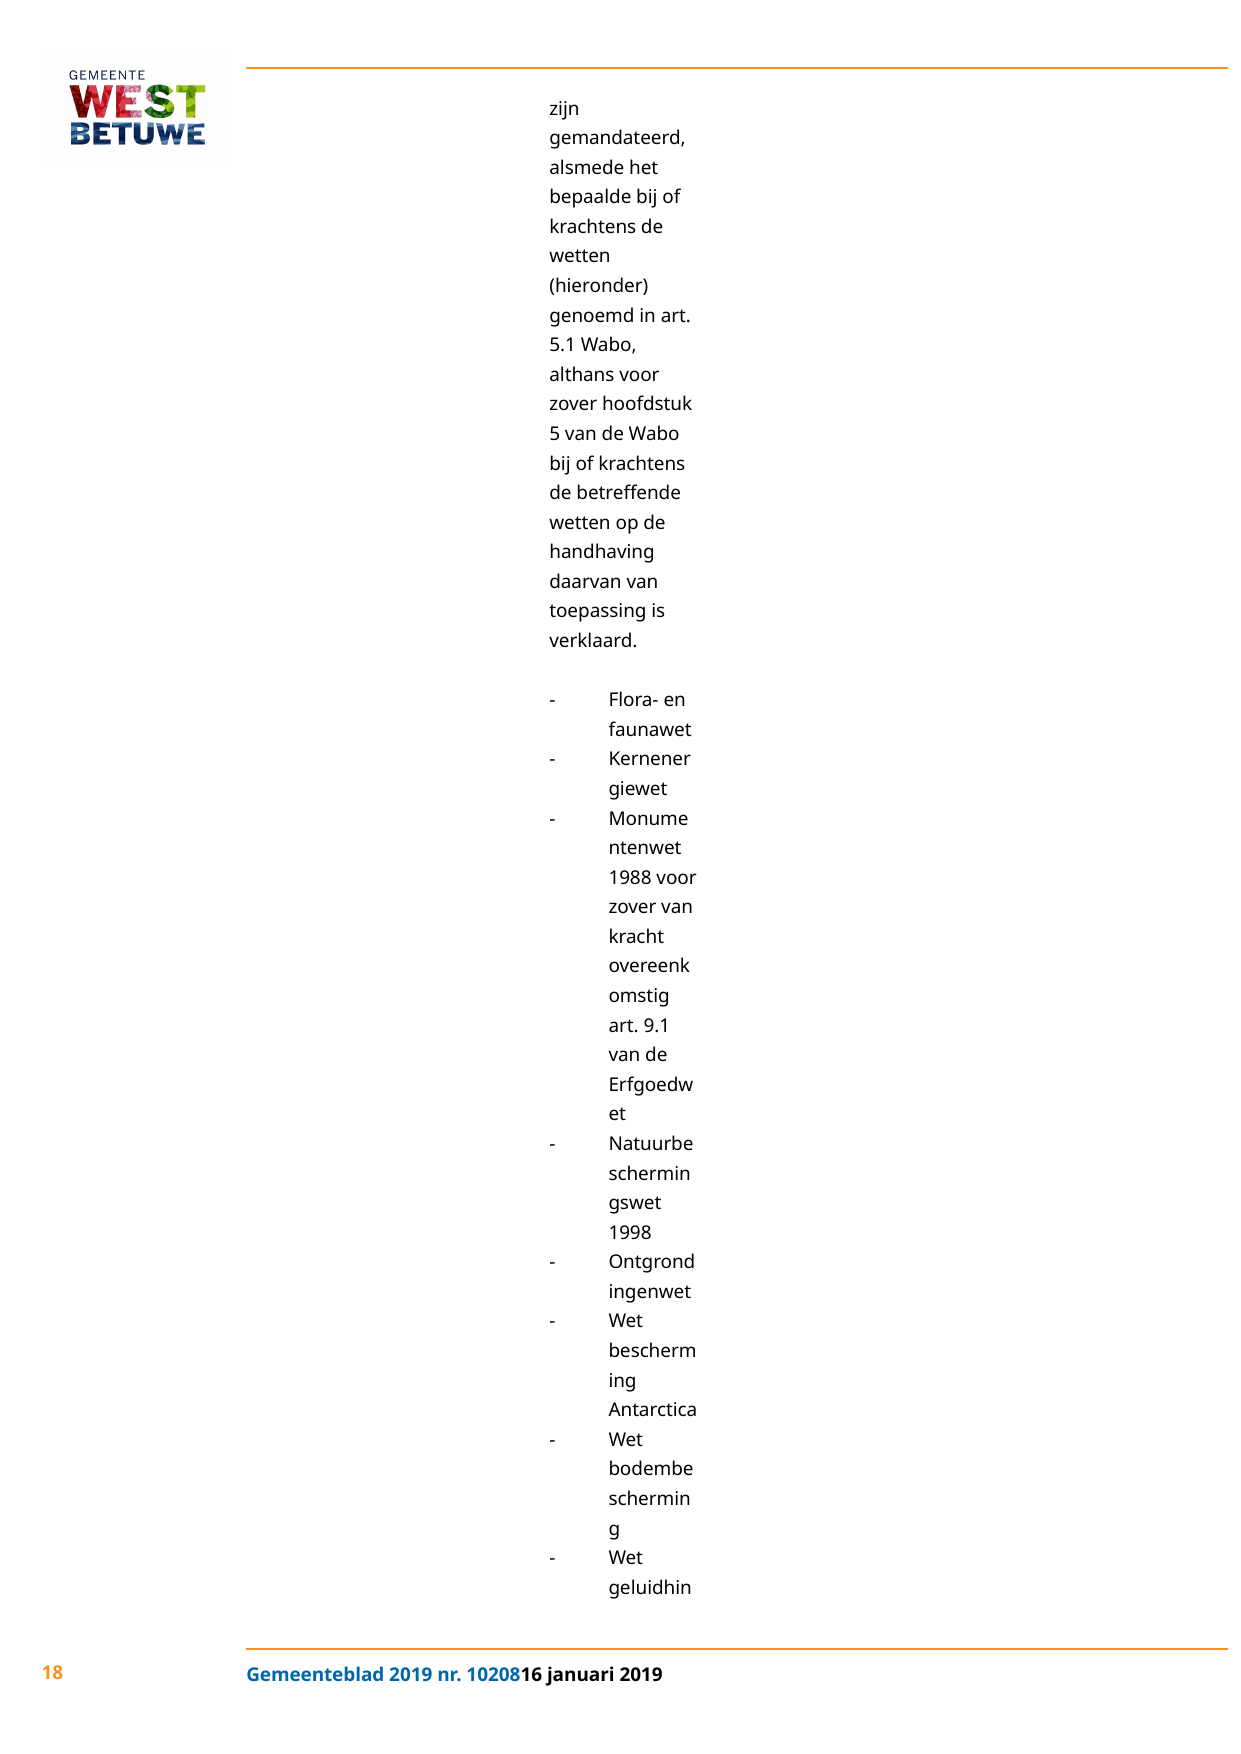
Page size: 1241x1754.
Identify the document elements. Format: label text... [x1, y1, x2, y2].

table_cell [850, 95, 1001, 1600]
picture [41, 47, 231, 172]
table_cell [399, 95, 549, 1600]
table_cell [1001, 95, 1152, 1600]
table_cell zijn gemandateerd, alsmede het bepaalde bij of krachtens de wetten (hieronder) genoemd in art. 5.1 Wabo, althans voor zover hoofdstuk 5 van de Wabo bij of krachtens de betreffende wetten op de handhaving daarvan van toepassing is verklaard. Flora- en faunawet Kernenergiewet Monumentenwet 1988 voor zover van kracht overeenkomstig art. 9.1 van de Erfgoedwet Natuurbeschermingswet 1998 Ontgrondingenwet Wet bescherming Antarctica Wet bodembescherming Wet geluidhin [549, 95, 700, 1600]
table_cell [700, 95, 850, 1600]
table_cell [248, 95, 398, 1600]
